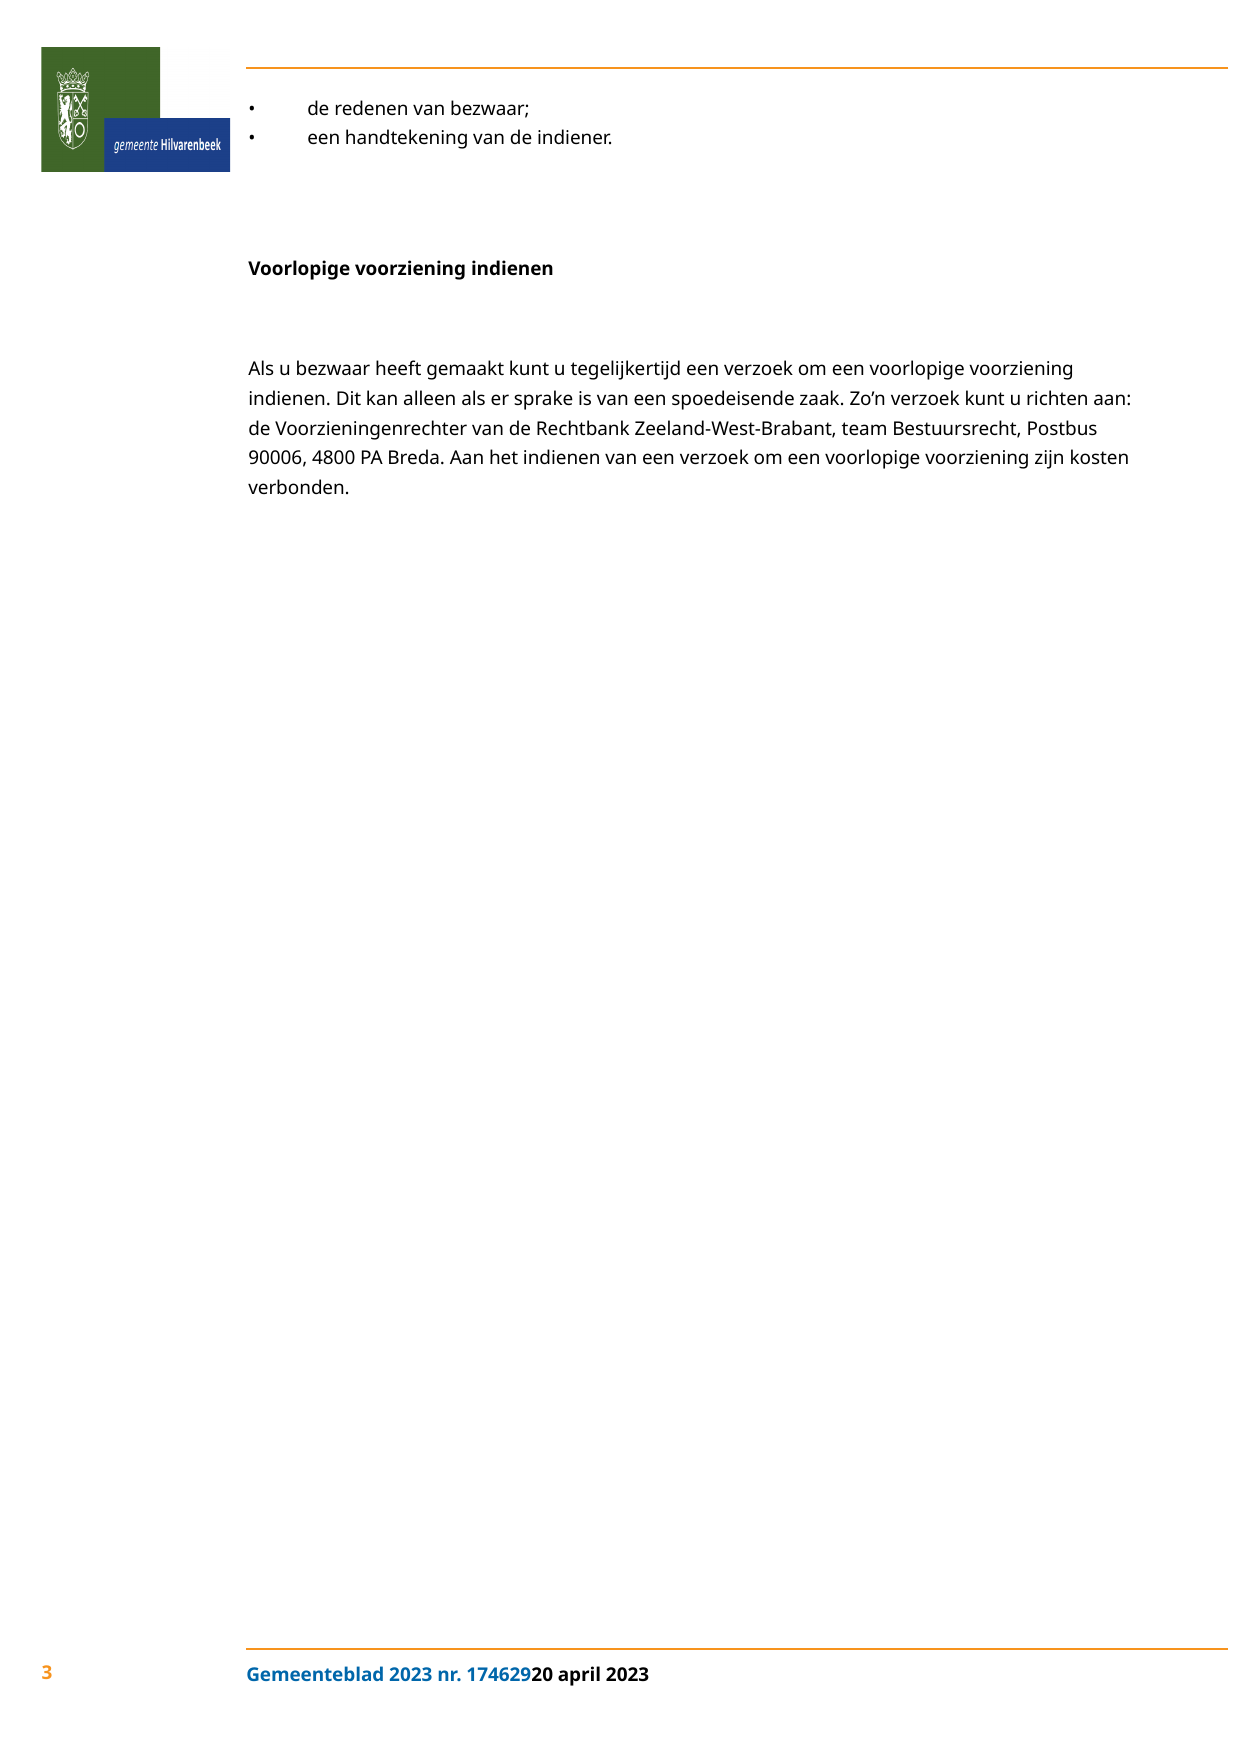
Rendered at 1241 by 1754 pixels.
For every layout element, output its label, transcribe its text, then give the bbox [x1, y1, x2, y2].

text Voorlopige voorziening indienen [248, 255, 1152, 281]
text Als u bezwaar heeft gemaakt kunt u tegelijkertijd een verzoek om een voorlopige voorziening indienen. Dit kan alleen als er sprake is van een spoedeisende zaak. Zo’n verzoek kunt u richten aan: de Voorzieningenrechter van de Rechtbank Zeeland-West-Brabant, team Bestuursrecht, Postbus 90006, 4800 PA Breda. Aan het indienen van een verzoek om een voorlopige voorziening zijn kosten verbonden. [248, 356, 1152, 500]
list een handtekening van de indiener. [248, 124, 1152, 150]
list de redenen van bezwaar; [248, 95, 1152, 121]
picture [41, 47, 231, 172]
